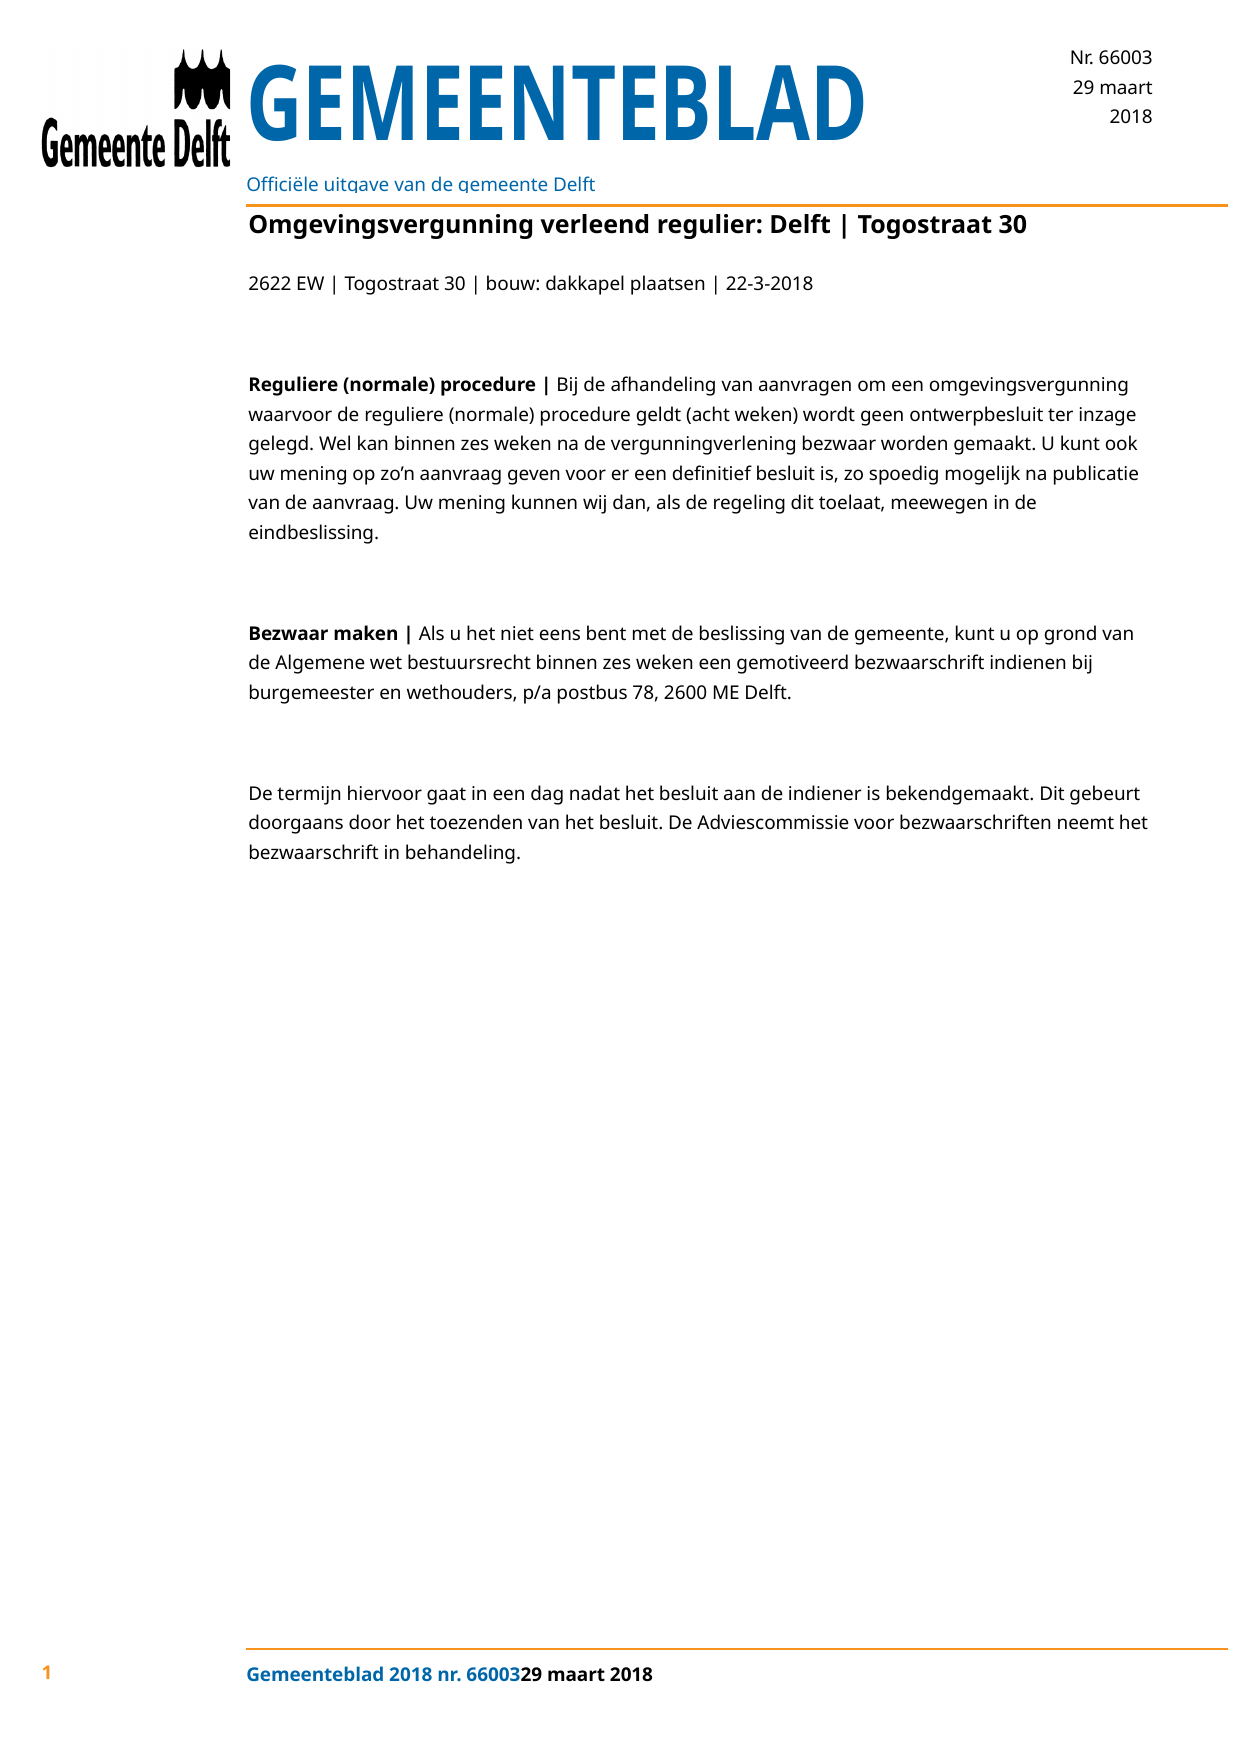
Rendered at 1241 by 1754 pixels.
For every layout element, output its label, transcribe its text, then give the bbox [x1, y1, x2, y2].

text Bezwaar maken | Als u het niet eens bent met de beslissing van de gemeente, kunt u op grond van de Algemene wet bestuursrecht binnen zes weken een gemotiveerd bezwaarschrift indienen bij burgemeester en wethouders, p/a postbus 78, 2600 ME Delft. [248, 620, 1152, 705]
text Reguliere (normale) procedure | Bij de afhandeling van aanvragen om een omgevingsvergunning waarvoor de reguliere (normale) procedure geldt (acht weken) wordt geen ontwerpbesluit ter inzage gelegd. Wel kan binnen zes weken na de vergunningverlening bezwaar worden gemaakt. U kunt ook uw mening op zo’n aanvraag geven voor er een definitief besluit is, zo spoedig mogelijk na publicatie van de aanvraag. Uw mening kunnen wij dan, als de regeling dit toelaat, meewegen in de eindbeslissing. [248, 371, 1152, 545]
picture [41, 47, 231, 172]
text 2622 EW | Togostraat 30 | bouw: dakkapel plaatsen | 22-3-2018 [248, 270, 1152, 296]
text Omgevingsvergunning verleend regulier: Delft | Togostraat 30 [248, 207, 1152, 241]
text De termijn hiervoor gaat in een dag nadat het besluit aan de indiener is bekendgemaakt. Dit gebeurt doorgaans door het toezenden van het besluit. De Adviescommissie voor bezwaarschriften neemt het bezwaarschrift in behandeling. [248, 780, 1152, 865]
